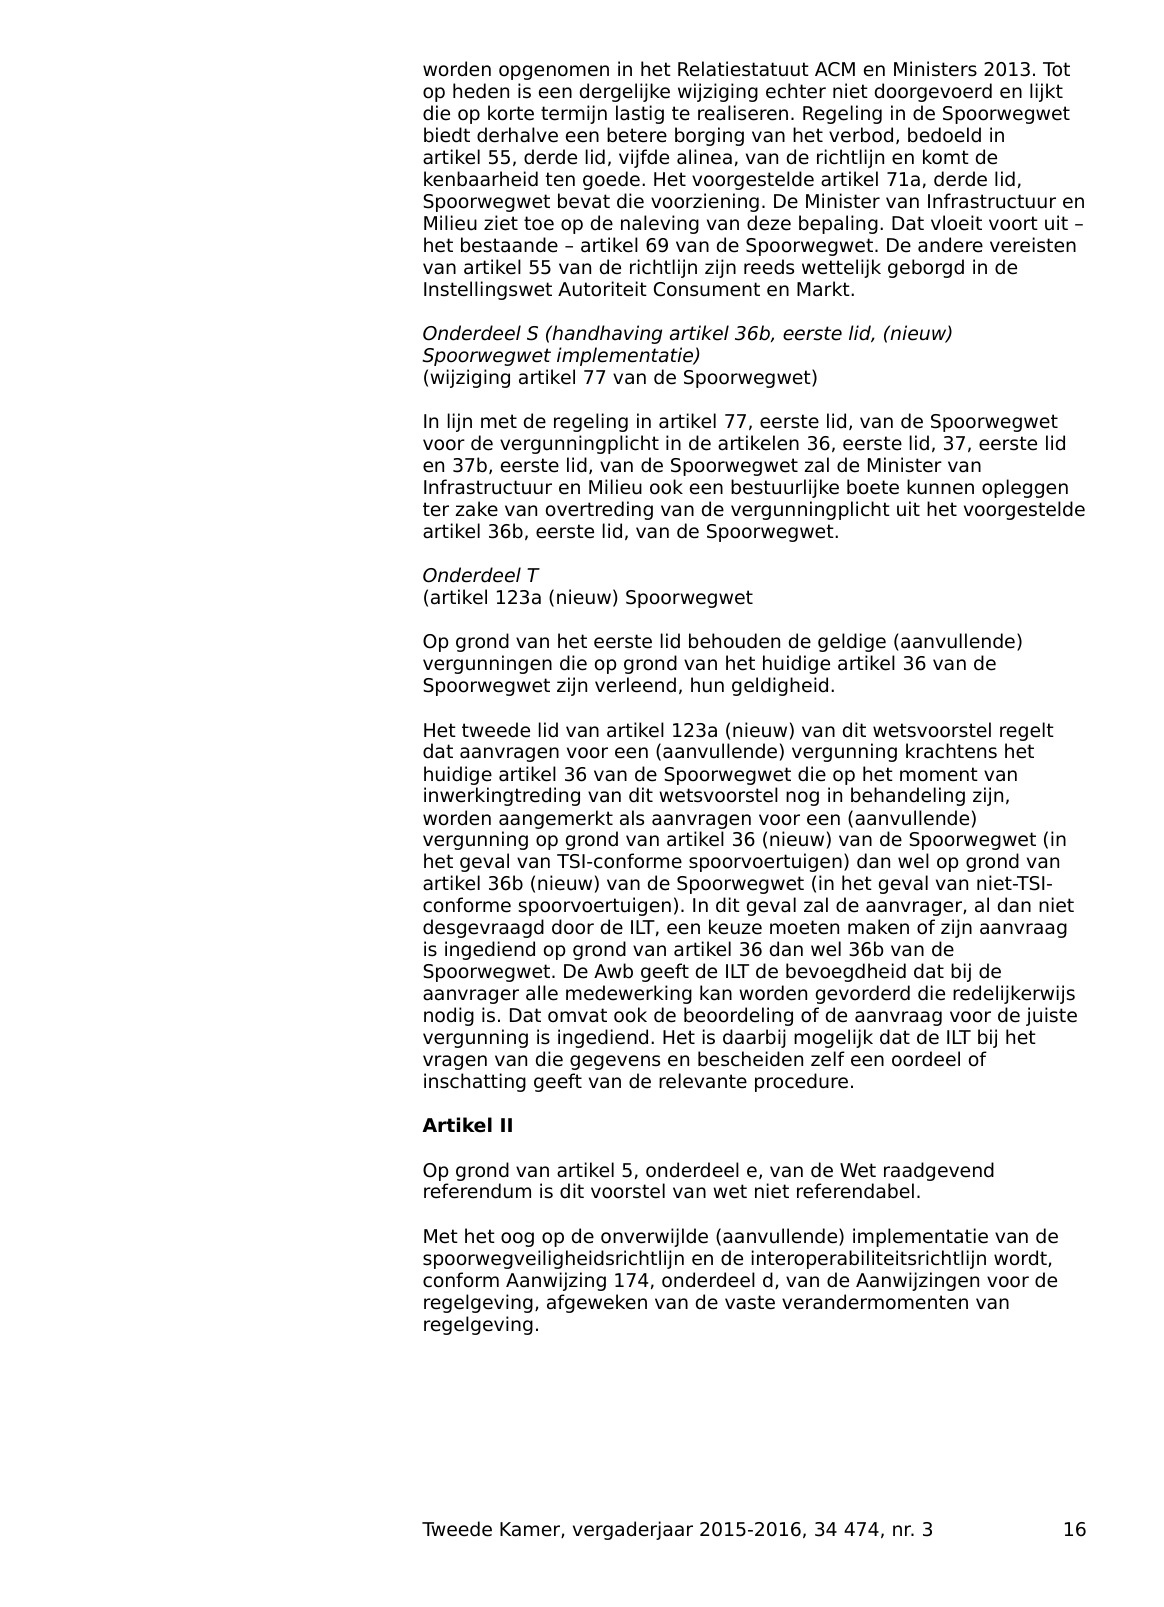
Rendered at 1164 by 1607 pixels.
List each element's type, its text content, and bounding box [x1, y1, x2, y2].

text Op grond van het eerste lid behouden de geldige (aanvullende) vergunningen die op grond van het huidige artikel 36 van de Spoorwegwet zijn verleend, hun geldigheid. [422, 631, 1087, 697]
subtitle Onderdeel S (handhaving artikel 36b, eerste lid, (nieuw) Spoorwegwet implementatie) [422, 323, 1087, 367]
subtitle Onderdeel T [422, 565, 1087, 587]
text In lijn met de regeling in artikel 77, eerste lid, van de Spoorwegwet voor de vergunningplicht in de artikelen 36, eerste lid, 37, eerste lid en 37b, eerste lid, van de Spoorwegwet zal de Minister van Infrastructuur en Milieu ook een bestuurlijke boete kunnen opleggen ter zake van overtreding van de vergunningplicht uit het voorgestelde artikel 36b, eerste lid, van de Spoorwegwet. [422, 411, 1087, 543]
text Het tweede lid van artikel 123a (nieuw) van dit wetsvoorstel regelt dat aanvragen voor een (aanvullende) vergunning krachtens het huidige artikel 36 van de Spoorwegwet die op het moment van inwerkingtreding van dit wetsvoorstel nog in behandeling zijn, worden aangemerkt als aanvragen voor een (aanvullende) vergunning op grond van artikel 36 (nieuw) van de Spoorwegwet (in het geval van TSI-conforme spoorvoertuigen) dan wel op grond van artikel 36b (nieuw) van de Spoorwegwet (in het geval van niet-TSI-conforme spoorvoertuigen). In dit geval zal de aanvrager, al dan niet desgevraagd door de ILT, een keuze moeten maken of zijn aanvraag is ingediend op grond van artikel 36 dan wel 36b van de Spoorwegwet. De Awb geeft de ILT de bevoegdheid dat bij de aanvrager alle medewerking kan worden gevorderd die redelijkerwijs nodig is. Dat omvat ook de beoordeling of de aanvraag voor de juiste vergunning is ingediend. Het is daarbij mogelijk dat de ILT bij het vragen van die gegevens en bescheiden zelf een oordeel of inschatting geeft van de relevante procedure. [422, 719, 1087, 1093]
text (artikel 123a (nieuw) Spoorwegwet [422, 587, 1087, 609]
subtitle Artikel II [422, 1115, 1087, 1137]
text Met het oog op de onverwijlde (aanvullende) implementatie van de spoorwegveiligheidsrichtlijn en de interoperabiliteitsrichtlijn wordt, conform Aanwijzing 174, onderdeel d, van de Aanwijzingen voor de regelgeving, afgeweken van de vaste verandermomenten van regelgeving. [422, 1226, 1087, 1336]
text Op grond van artikel 5, onderdeel e, van de Wet raadgevend referendum is dit voorstel van wet niet referendabel. [422, 1159, 1087, 1203]
text (wijziging artikel 77 van de Spoorwegwet) [422, 367, 1087, 389]
text worden opgenomen in het Relatiestatuut ACM en Ministers 2013. Tot op heden is een dergelijke wijziging echter niet doorgevoerd en lijkt die op korte termijn lastig te realiseren. Regeling in de Spoorwegwet biedt derhalve een betere borging van het verbod, bedoeld in artikel 55, derde lid, vijfde alinea, van de richtlijn en komt de kenbaarheid ten goede. Het voorgestelde artikel 71a, derde lid, Spoorwegwet bevat die voorziening. De Minister van Infrastructuur en Milieu ziet toe op de naleving van deze bepaling. Dat vloeit voort uit – het bestaande – artikel 69 van de Spoorwegwet. De andere vereisten van artikel 55 van de richtlijn zijn reeds wettelijk geborgd in de Instellingswet Autoriteit Consument en Markt. [422, 59, 1087, 301]
